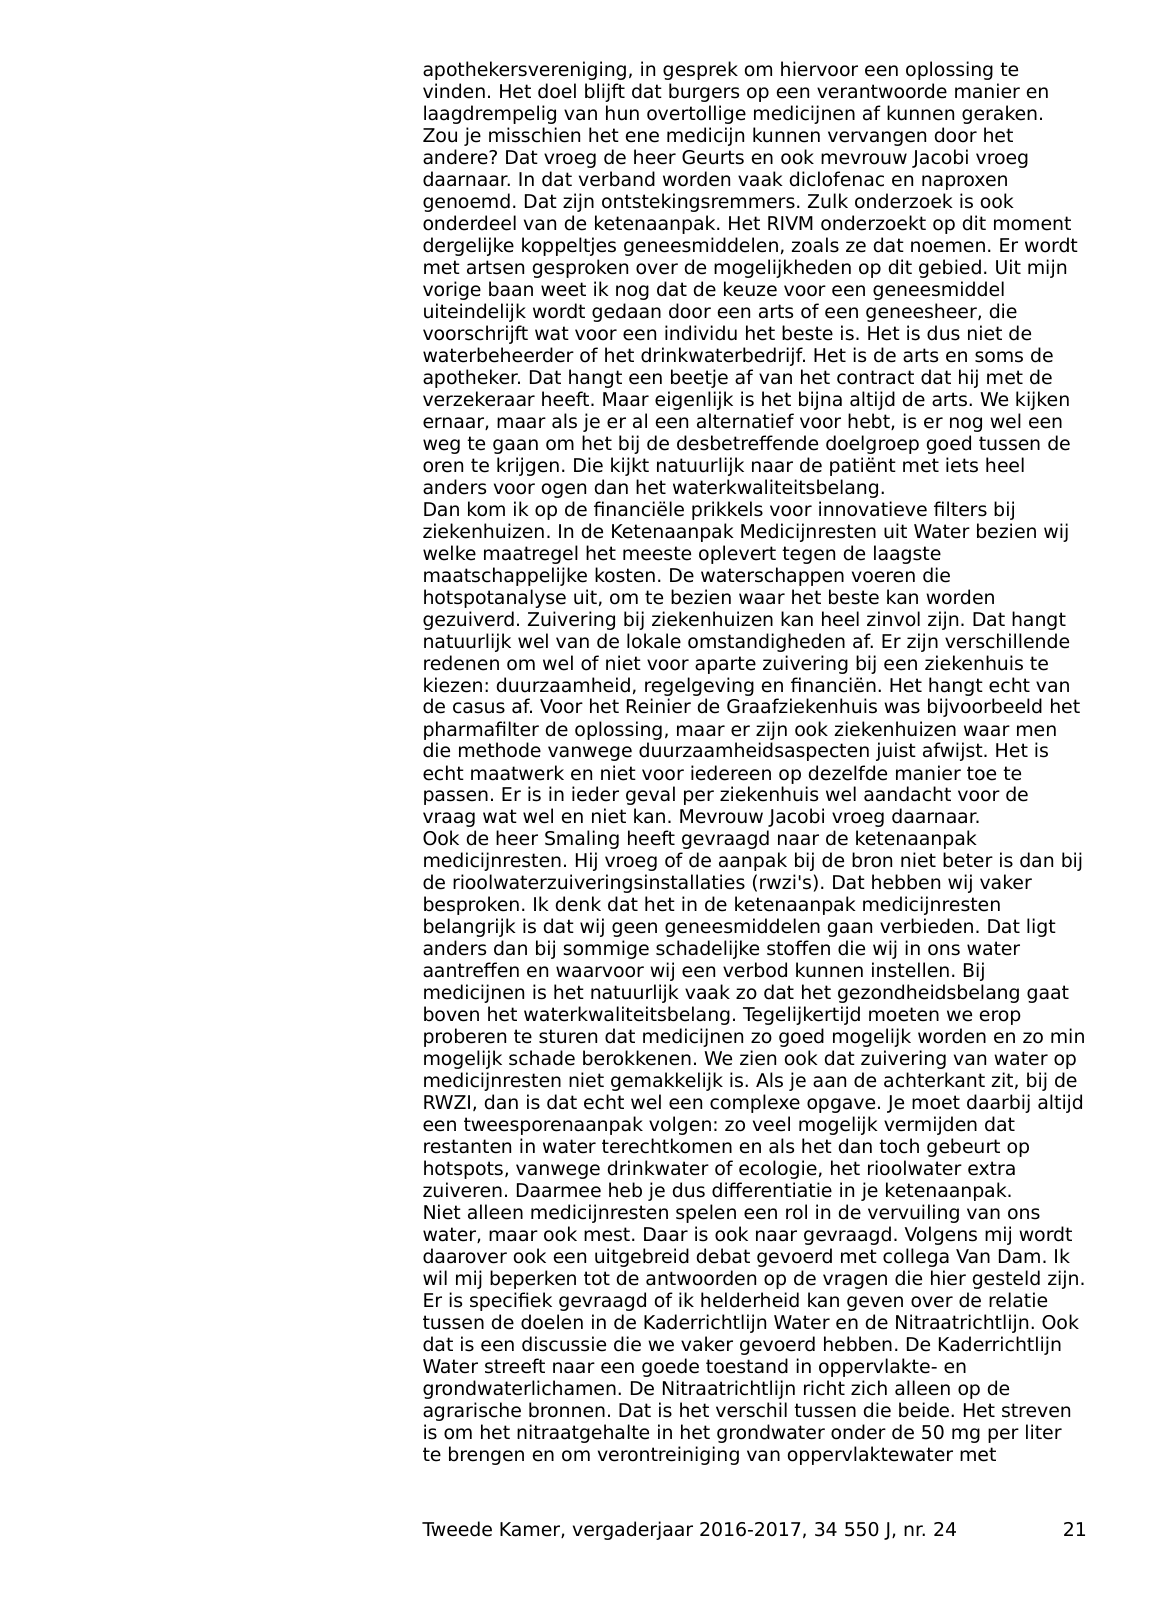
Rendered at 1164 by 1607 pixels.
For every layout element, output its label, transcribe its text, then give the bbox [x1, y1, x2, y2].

text Dan kom ik op de financiële prikkels voor innovatieve filters bij ziekenhuizen. In de Ketenaanpak Medicijnresten uit Water bezien wij welke maatregel het meeste oplevert tegen de laagste maatschappelijke kosten. De waterschappen voeren die hotspotanalyse uit, om te bezien waar het beste kan worden gezuiverd. Zuivering bij ziekenhuizen kan heel zinvol zijn. Dat hangt natuurlijk wel van de lokale omstandigheden af. Er zijn verschillende redenen om wel of niet voor aparte zuivering bij een ziekenhuis te kiezen: duurzaamheid, regelgeving en financiën. Het hangt echt van de casus af. Voor het Reinier de Graafziekenhuis was bijvoorbeeld het pharmafilter de oplossing, maar er zijn ook ziekenhuizen waar men die methode vanwege duurzaamheidsaspecten juist afwijst. Het is echt maatwerk en niet voor iedereen op dezelfde manier toe te passen. Er is in ieder geval per ziekenhuis wel aandacht voor de vraag wat wel en niet kan. Mevrouw Jacobi vroeg daarnaar. [422, 499, 1087, 828]
text Ook de heer Smaling heeft gevraagd naar de ketenaanpak medicijnresten. Hij vroeg of de aanpak bij de bron niet beter is dan bij de rioolwaterzuiveringsinstallaties (rwzi's). Dat hebben wij vaker besproken. Ik denk dat het in de ketenaanpak medicijnresten belangrijk is dat wij geen geneesmiddelen gaan verbieden. Dat ligt anders dan bij sommige schadelijke stoffen die wij in ons water aantreffen en waarvoor wij een verbod kunnen instellen. Bij medicijnen is het natuurlijk vaak zo dat het gezondheidsbelang gaat boven het waterkwaliteitsbelang. Tegelijkertijd moeten we erop proberen te sturen dat medicijnen zo goed mogelijk worden en zo min mogelijk schade berokkenen. We zien ook dat zuivering van water op medicijnresten niet gemakkelijk is. Als je aan de achterkant zit, bij de RWZI, dan is dat echt wel een complexe opgave. Je moet daarbij altijd een tweesporenaanpak volgen: zo veel mogelijk vermijden dat restanten in water terechtkomen en als het dan toch gebeurt op hotspots, vanwege drinkwater of ecologie, het rioolwater extra zuiveren. Daarmee heb je dus differentiatie in je ketenaanpak. [422, 828, 1087, 1202]
text apothekersvereniging, in gesprek om hiervoor een oplossing te vinden. Het doel blijft dat burgers op een verantwoorde manier en laagdrempelig van hun overtollige medicijnen af kunnen geraken. [422, 59, 1087, 125]
text Zou je misschien het ene medicijn kunnen vervangen door het andere? Dat vroeg de heer Geurts en ook mevrouw Jacobi vroeg daarnaar. In dat verband worden vaak diclofenac en naproxen genoemd. Dat zijn ontstekingsremmers. Zulk onderzoek is ook onderdeel van de ketenaanpak. Het RIVM onderzoekt op dit moment dergelijke koppeltjes geneesmiddelen, zoals ze dat noemen. Er wordt met artsen gesproken over de mogelijkheden op dit gebied. Uit mijn vorige baan weet ik nog dat de keuze voor een geneesmiddel uiteindelijk wordt gedaan door een arts of een geneesheer, die voorschrijft wat voor een individu het beste is. Het is dus niet de waterbeheerder of het drinkwaterbedrijf. Het is de arts en soms de apotheker. Dat hangt een beetje af van het contract dat hij met de verzekeraar heeft. Maar eigenlijk is het bijna altijd de arts. We kijken ernaar, maar als je er al een alternatief voor hebt, is er nog wel een weg te gaan om het bij de desbetreffende doelgroep goed tussen de oren te krijgen. Die kijkt natuurlijk naar de patiënt met iets heel anders voor ogen dan het waterkwaliteitsbelang. [422, 125, 1087, 499]
text Niet alleen medicijnresten spelen een rol in de vervuiling van ons water, maar ook mest. Daar is ook naar gevraagd. Volgens mij wordt daarover ook een uitgebreid debat gevoerd met collega Van Dam. Ik wil mij beperken tot de antwoorden op de vragen die hier gesteld zijn. Er is specifiek gevraagd of ik helderheid kan geven over de relatie tussen de doelen in de Kaderrichtlijn Water en de Nitraatrichtlijn. Ook dat is een discussie die we vaker gevoerd hebben. De Kaderrichtlijn Water streeft naar een goede toestand in oppervlakte- en grondwaterlichamen. De Nitraatrichtlijn richt zich alleen op de agrarische bronnen. Dat is het verschil tussen die beide. Het streven is om het nitraatgehalte in het grondwater onder de 50 mg per liter te brengen en om verontreiniging van oppervlaktewater met [422, 1202, 1087, 1466]
